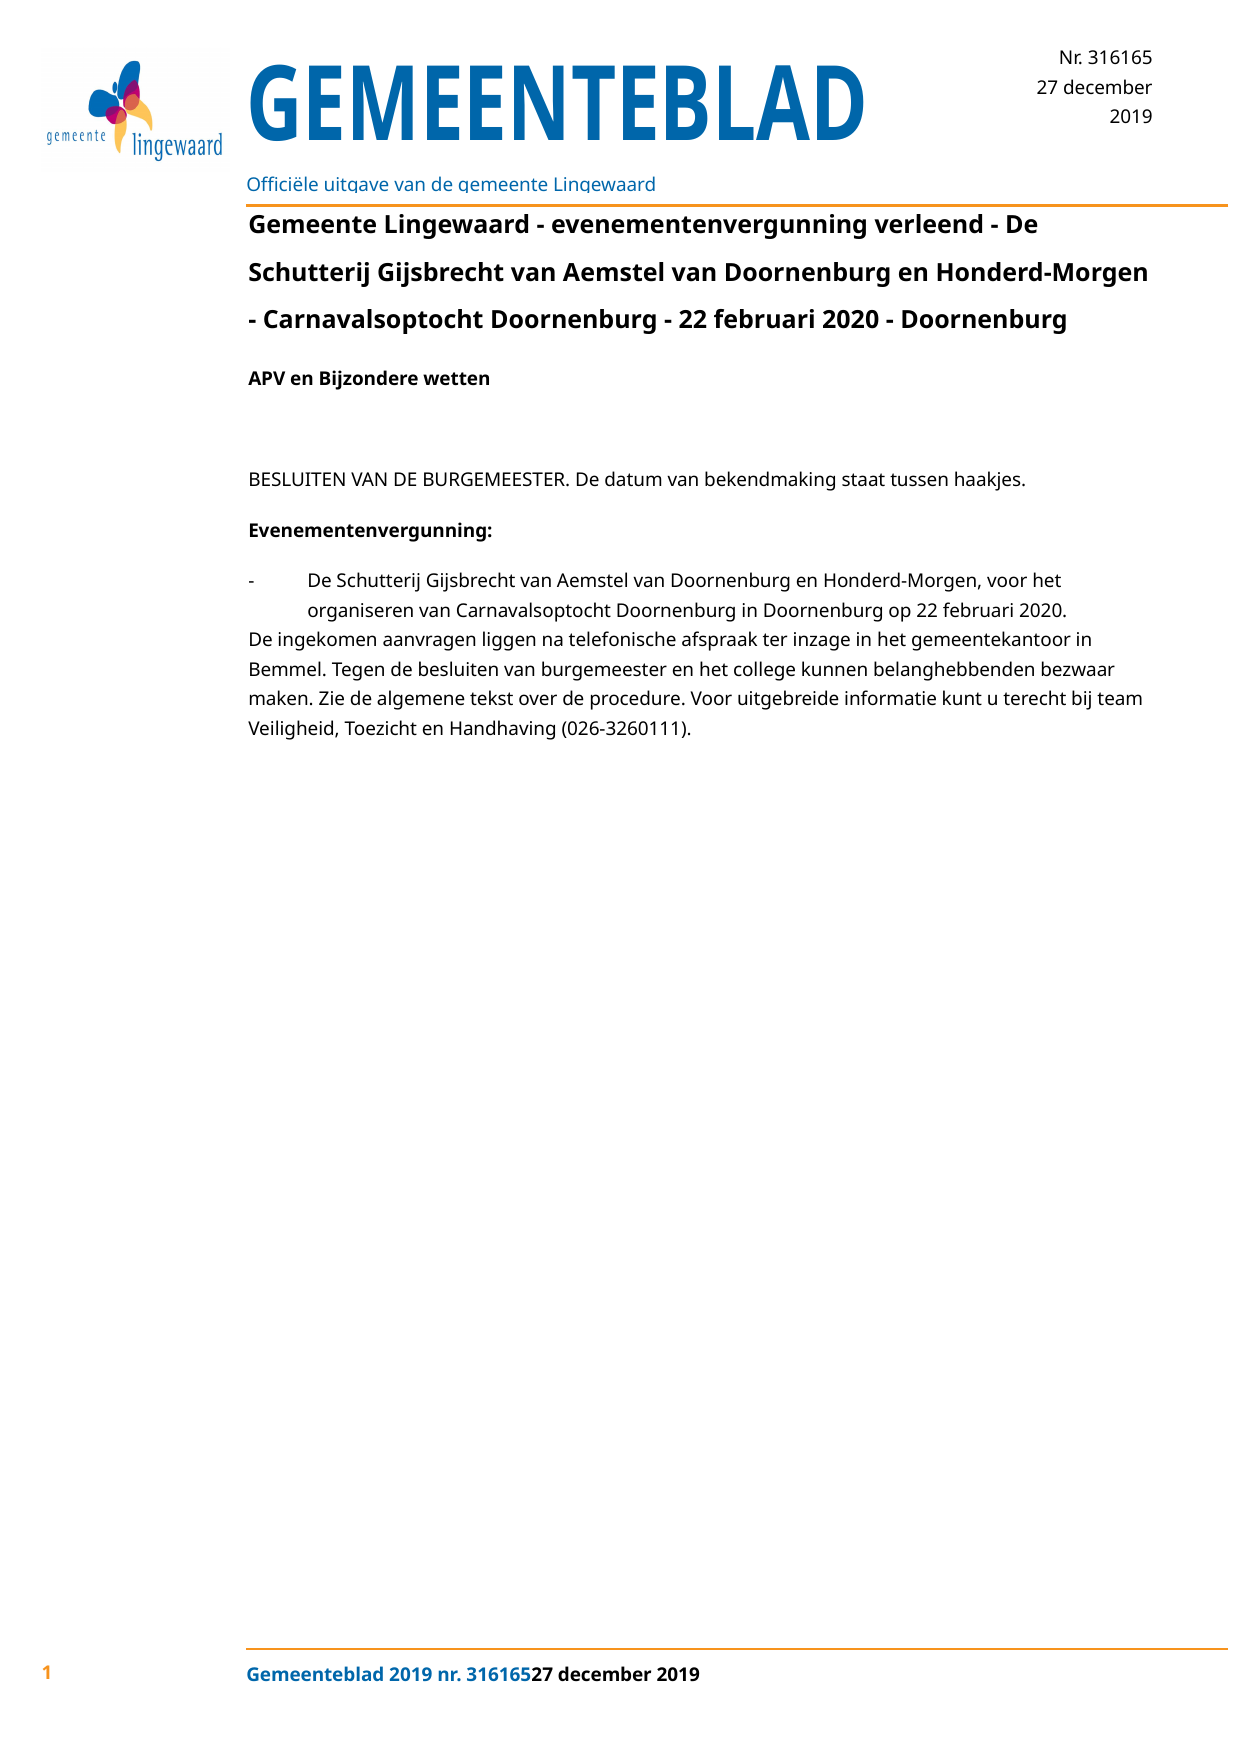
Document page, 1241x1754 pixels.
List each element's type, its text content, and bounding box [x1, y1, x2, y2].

text De ingekomen aanvragen liggen na telefonische afspraak ter inzage in het gemeentekantoor in Bemmel. Tegen de besluiten van burgemeester en het college kunnen belanghebbenden bezwaar maken. Zie de algemene tekst over de procedure. Voor uitgebreide informatie kunt u terecht bij team Veiligheid, Toezicht en Handhaving (026-3260111). [248, 626, 1152, 741]
text Gemeente Lingewaard - evenementenvergunning verleend - De Schutterij Gijsbrecht van Aemstel van Doornenburg en Honderd-Morgen - Carnavalsoptocht Doornenburg - 22 februari 2020 - Doornenburg [248, 207, 1152, 336]
picture [41, 47, 231, 172]
text BESLUITEN VAN DE BURGEMEESTER. De datum van bekendmaking staat tussen haakjes. [248, 466, 1152, 492]
text Evenementenvergunning: [248, 517, 1152, 542]
list De Schutterij Gijsbrecht van Aemstel van Doornenburg en Honderd-Morgen, voor het organiseren van Carnavalsoptocht Doornenburg in Doornenburg op 22 februari 2020. [248, 567, 1152, 622]
text APV en Bijzondere wetten [248, 366, 1152, 391]
